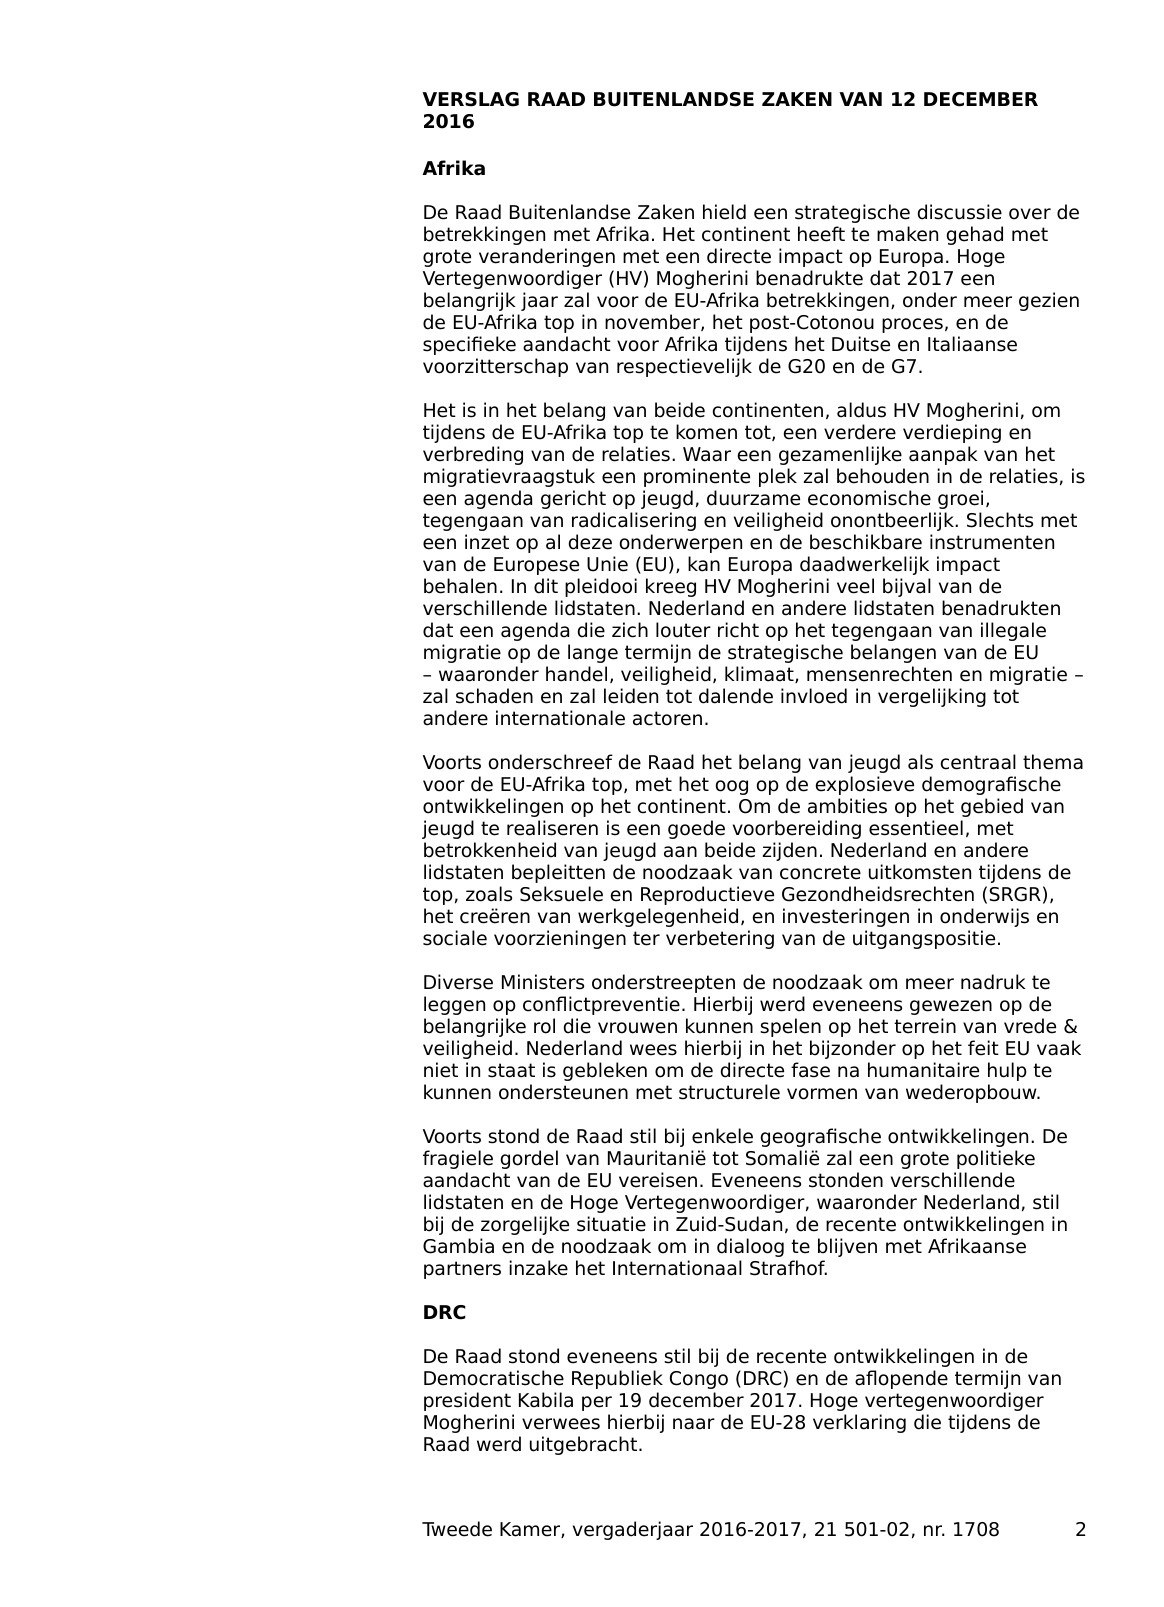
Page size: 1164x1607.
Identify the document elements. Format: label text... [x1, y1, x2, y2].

text De Raad Buitenlandse Zaken hield een strategische discussie over de betrekkingen met Afrika. Het continent heeft te maken gehad met grote veranderingen met een directe impact op Europa. Hoge Vertegenwoordiger (HV) Mogherini benadrukte dat 2017 een belangrijk jaar zal voor de EU-Afrika betrekkingen, onder meer gezien de EU-Afrika top in november, het post-Cotonou proces, en de specifieke aandacht voor Afrika tijdens het Duitse en Italiaanse voorzitterschap van respectievelijk de G20 en de G7. [422, 202, 1087, 378]
subtitle VERSLAG RAAD BUITENLANDSE ZAKEN VAN 12 DECEMBER 2016 [422, 89, 1087, 133]
text De Raad stond eveneens stil bij de recente ontwikkelingen in de Democratische Republiek Congo (DRC) en de aflopende termijn van president Kabila per 19 december 2017. Hoge vertegenwoordiger Mogherini verwees hierbij naar de EU-28 verklaring die tijdens de Raad werd uitgebracht. [422, 1346, 1087, 1456]
text Voorts onderschreef de Raad het belang van jeugd als centraal thema voor de EU-Afrika top, met het oog op de explosieve demografische ontwikkelingen op het continent. Om de ambities op het gebied van jeugd te realiseren is een goede voorbereiding essentieel, met betrokkenheid van jeugd aan beide zijden. Nederland en andere lidstaten bepleitten de noodzaak van concrete uitkomsten tijdens de top, zoals Seksuele en Reproductieve Gezondheidsrechten (SRGR), het creëren van werkgelegenheid, en investeringen in onderwijs en sociale voorzieningen ter verbetering van de uitgangspositie. [422, 752, 1087, 950]
text Voorts stond de Raad stil bij enkele geografische ontwikkelingen. De fragiele gordel van Mauritanië tot Somalië zal een grote politieke aandacht van de EU vereisen. Eveneens stonden verschillende lidstaten en de Hoge Vertegenwoordiger, waaronder Nederland, stil bij de zorgelijke situatie in Zuid-Sudan, de recente ontwikkelingen in Gambia en de noodzaak om in dialoog te blijven met Afrikaanse partners inzake het Internationaal Strafhof. [422, 1126, 1087, 1280]
subtitle DRC [422, 1302, 1087, 1324]
text Diverse Ministers onderstreepten de noodzaak om meer nadruk te leggen op conflictpreventie. Hierbij werd eveneens gewezen op de belangrijke rol die vrouwen kunnen spelen op het terrein van vrede & veiligheid. Nederland wees hierbij in het bijzonder op het feit EU vaak niet in staat is gebleken om de directe fase na humanitaire hulp te kunnen ondersteunen met structurele vormen van wederopbouw. [422, 972, 1087, 1104]
text Het is in het belang van beide continenten, aldus HV Mogherini, om tijdens de EU-Afrika top te komen tot, een verdere verdieping en verbreding van de relaties. Waar een gezamenlijke aanpak van het migratievraagstuk een prominente plek zal behouden in de relaties, is een agenda gericht op jeugd, duurzame economische groei, tegengaan van radicalisering en veiligheid onontbeerlijk. Slechts met een inzet op al deze onderwerpen en de beschikbare instrumenten van de Europese Unie (EU), kan Europa daadwerkelijk impact behalen. In dit pleidooi kreeg HV Mogherini veel bijval van de verschillende lidstaten. Nederland en andere lidstaten benadrukten dat een agenda die zich louter richt op het tegengaan van illegale migratie op de lange termijn de strategische belangen van de EU – waaronder handel, veiligheid, klimaat, mensenrechten en migratie – zal schaden en zal leiden tot dalende invloed in vergelijking tot andere internationale actoren. [422, 400, 1087, 730]
subtitle Afrika [422, 158, 1087, 180]
